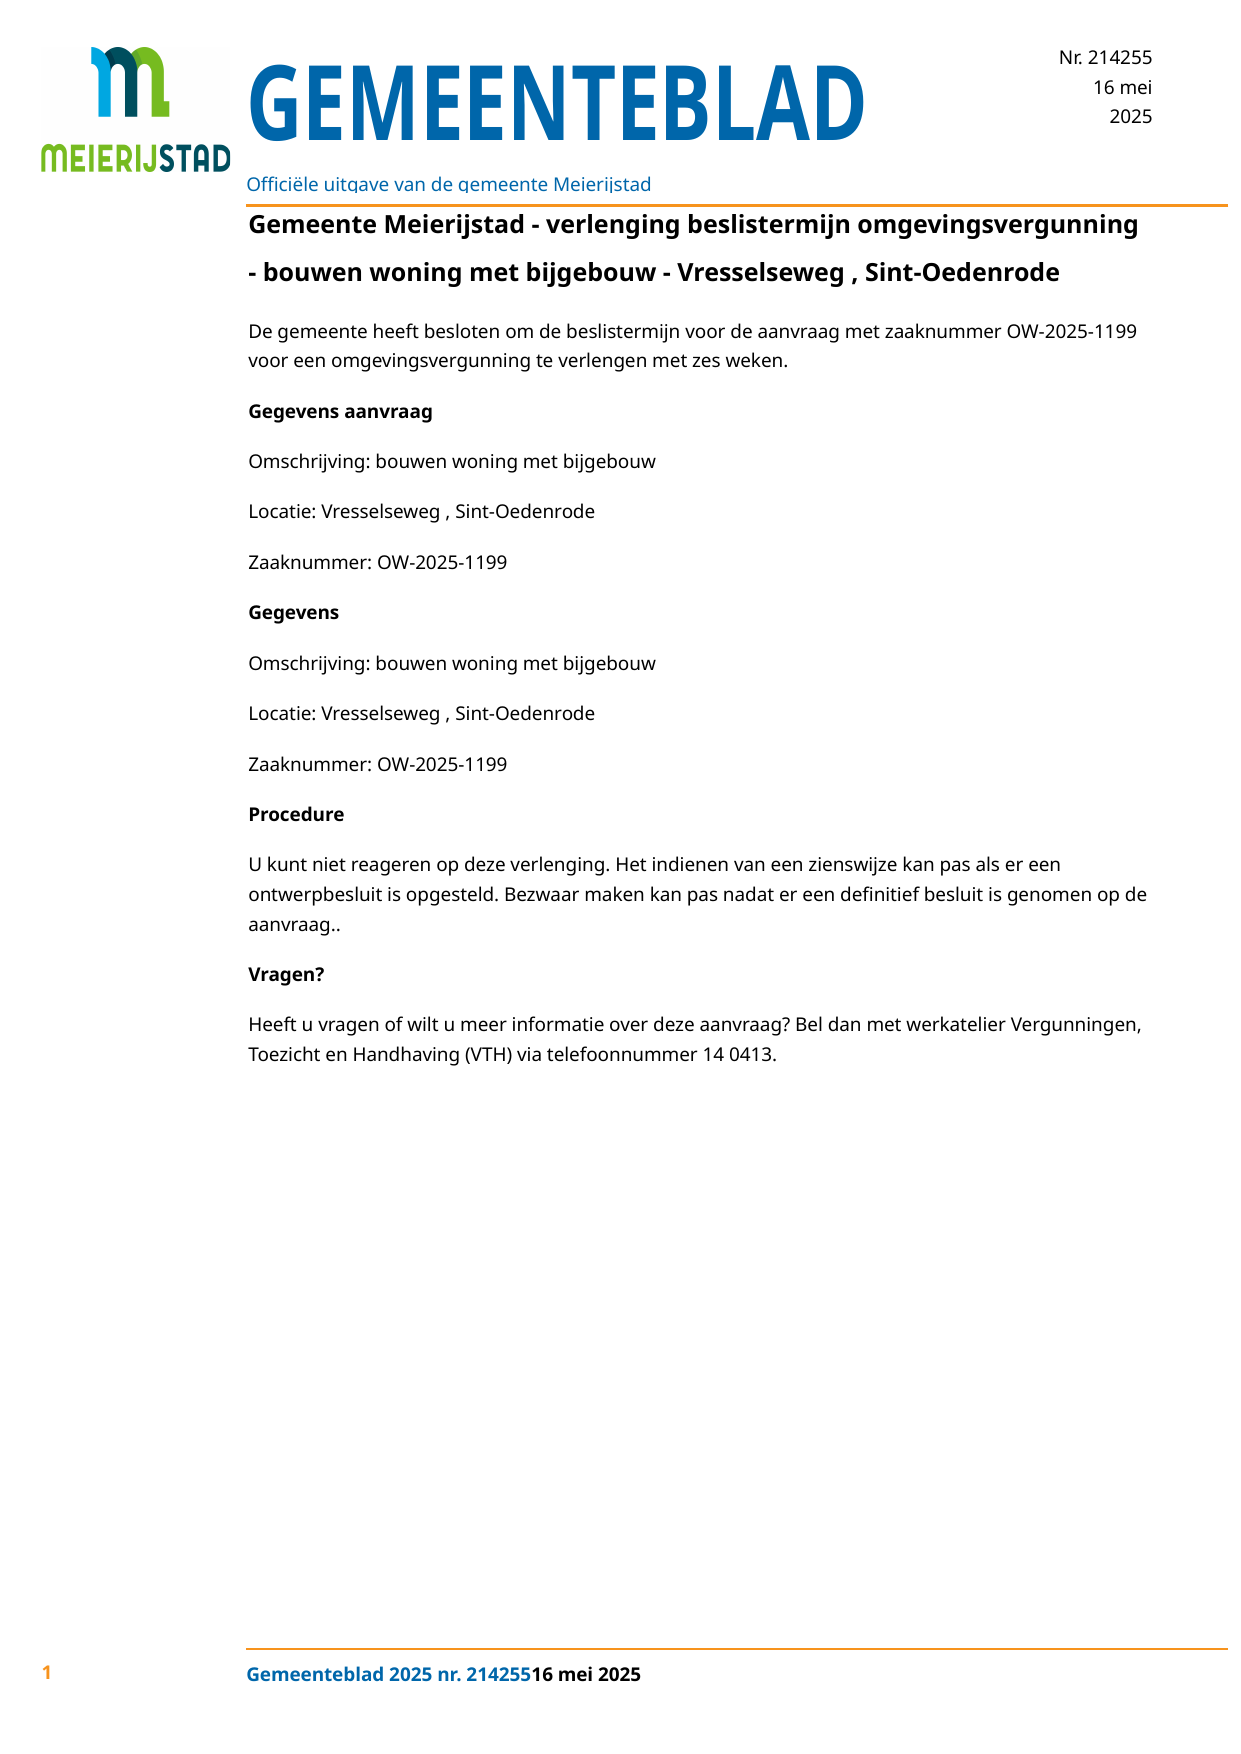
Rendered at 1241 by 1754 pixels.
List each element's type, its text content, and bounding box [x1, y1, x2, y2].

text Omschrijving: bouwen woning met bijgebouw [248, 448, 1152, 474]
text Vragen? [248, 961, 1152, 987]
text De gemeente heeft besloten om de beslistermijn voor de aanvraag met zaaknummer OW-2025-1199 voor een omgevingsvergunning te verlengen met zes weken. [248, 318, 1152, 373]
text Gegevens [248, 599, 1152, 625]
text Gemeente Meierijstad - verlenging beslistermijn omgevingsvergunning - bouwen woning met bijgebouw - Vresselseweg , Sint-Oedenrode [248, 207, 1152, 288]
text U kunt niet reageren op deze verlenging. Het indienen van een zienswijze kan pas als er een ontwerpbesluit is opgesteld. Bezwaar maken kan pas nadat er een definitief besluit is genomen op de aanvraag.. [248, 852, 1152, 937]
text Locatie: Vresselseweg , Sint-Oedenrode [248, 700, 1152, 726]
picture [41, 47, 231, 172]
text Locatie: Vresselseweg , Sint-Oedenrode [248, 499, 1152, 524]
text Omschrijving: bouwen woning met bijgebouw [248, 650, 1152, 676]
text Procedure [248, 801, 1152, 827]
text Zaaknummer: OW-2025-1199 [248, 751, 1152, 777]
text Zaaknummer: OW-2025-1199 [248, 549, 1152, 575]
text Gegevens aanvraag [248, 398, 1152, 424]
text Heeft u vragen of wilt u meer informatie over deze aanvraag? Bel dan met werkatelier Vergunningen, Toezicht en Handhaving (VTH) via telefoonnummer 14 0413. [248, 1012, 1152, 1067]
